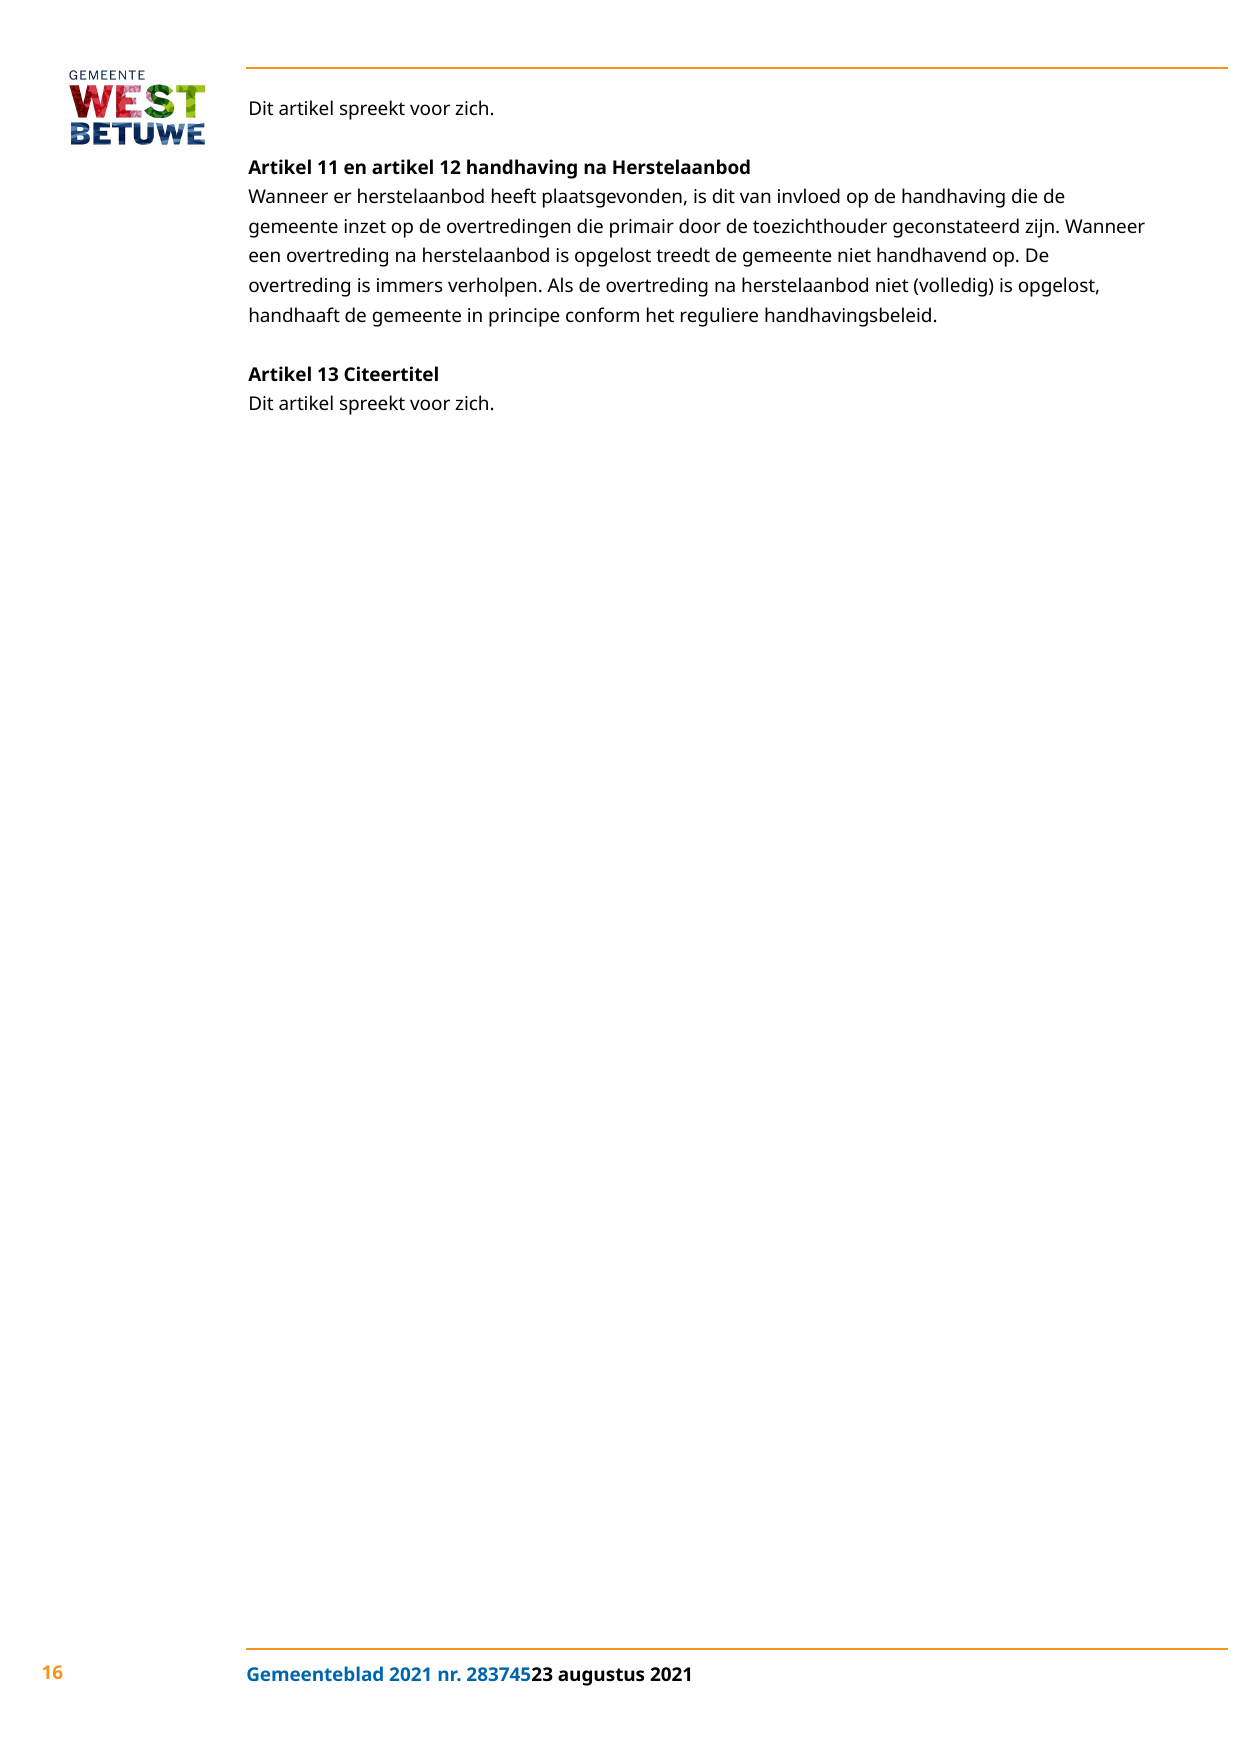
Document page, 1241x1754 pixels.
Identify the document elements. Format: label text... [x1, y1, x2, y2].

picture [41, 47, 231, 172]
text Dit artikel spreekt voor zich. [248, 391, 1152, 416]
text Wanneer er herstelaanbod heeft plaatsgevonden, is dit van invloed op de handhaving die de gemeente inzet op de overtredingen die primair door de toezichthouder geconstateerd zijn. Wanneer een overtreding na herstelaanbod is opgelost treedt de gemeente niet handhavend op. De overtreding is immers verholpen. Als de overtreding na herstelaanbod niet (volledig) is opgelost, handhaaft de gemeente in principe conform het reguliere handhavingsbeleid. [248, 183, 1152, 328]
text Artikel 13 Citeertitel [248, 361, 1152, 387]
text Artikel 11 en artikel 12 handhaving na Herstelaanbod [248, 154, 1152, 180]
text Dit artikel spreekt voor zich. [248, 95, 1152, 121]
